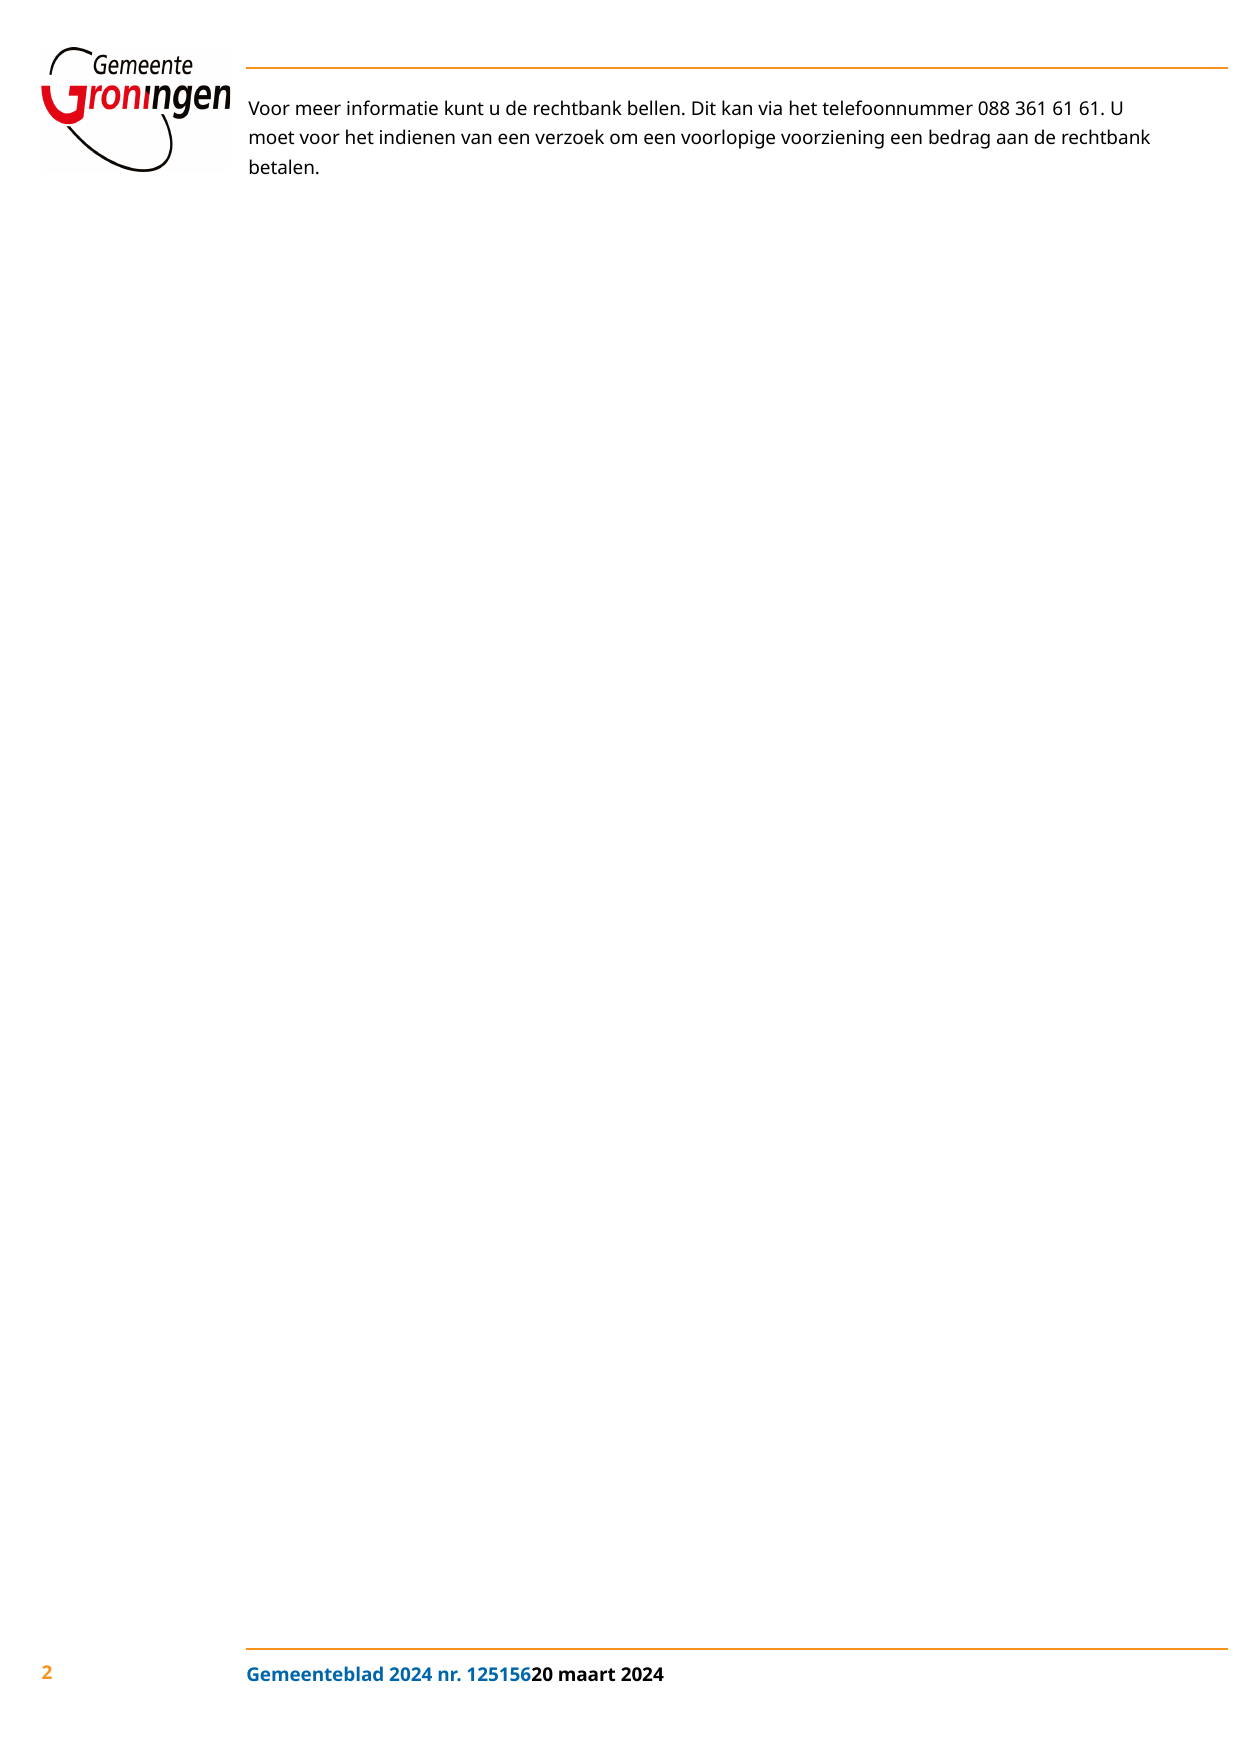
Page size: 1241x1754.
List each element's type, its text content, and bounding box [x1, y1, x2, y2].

picture [41, 47, 231, 172]
text Voor meer informatie kunt u de rechtbank bellen. Dit kan via het telefoonnummer 088 361 61 61. U moet voor het indienen van een verzoek om een voorlopige voorziening een bedrag aan de rechtbank betalen. [248, 95, 1152, 180]
